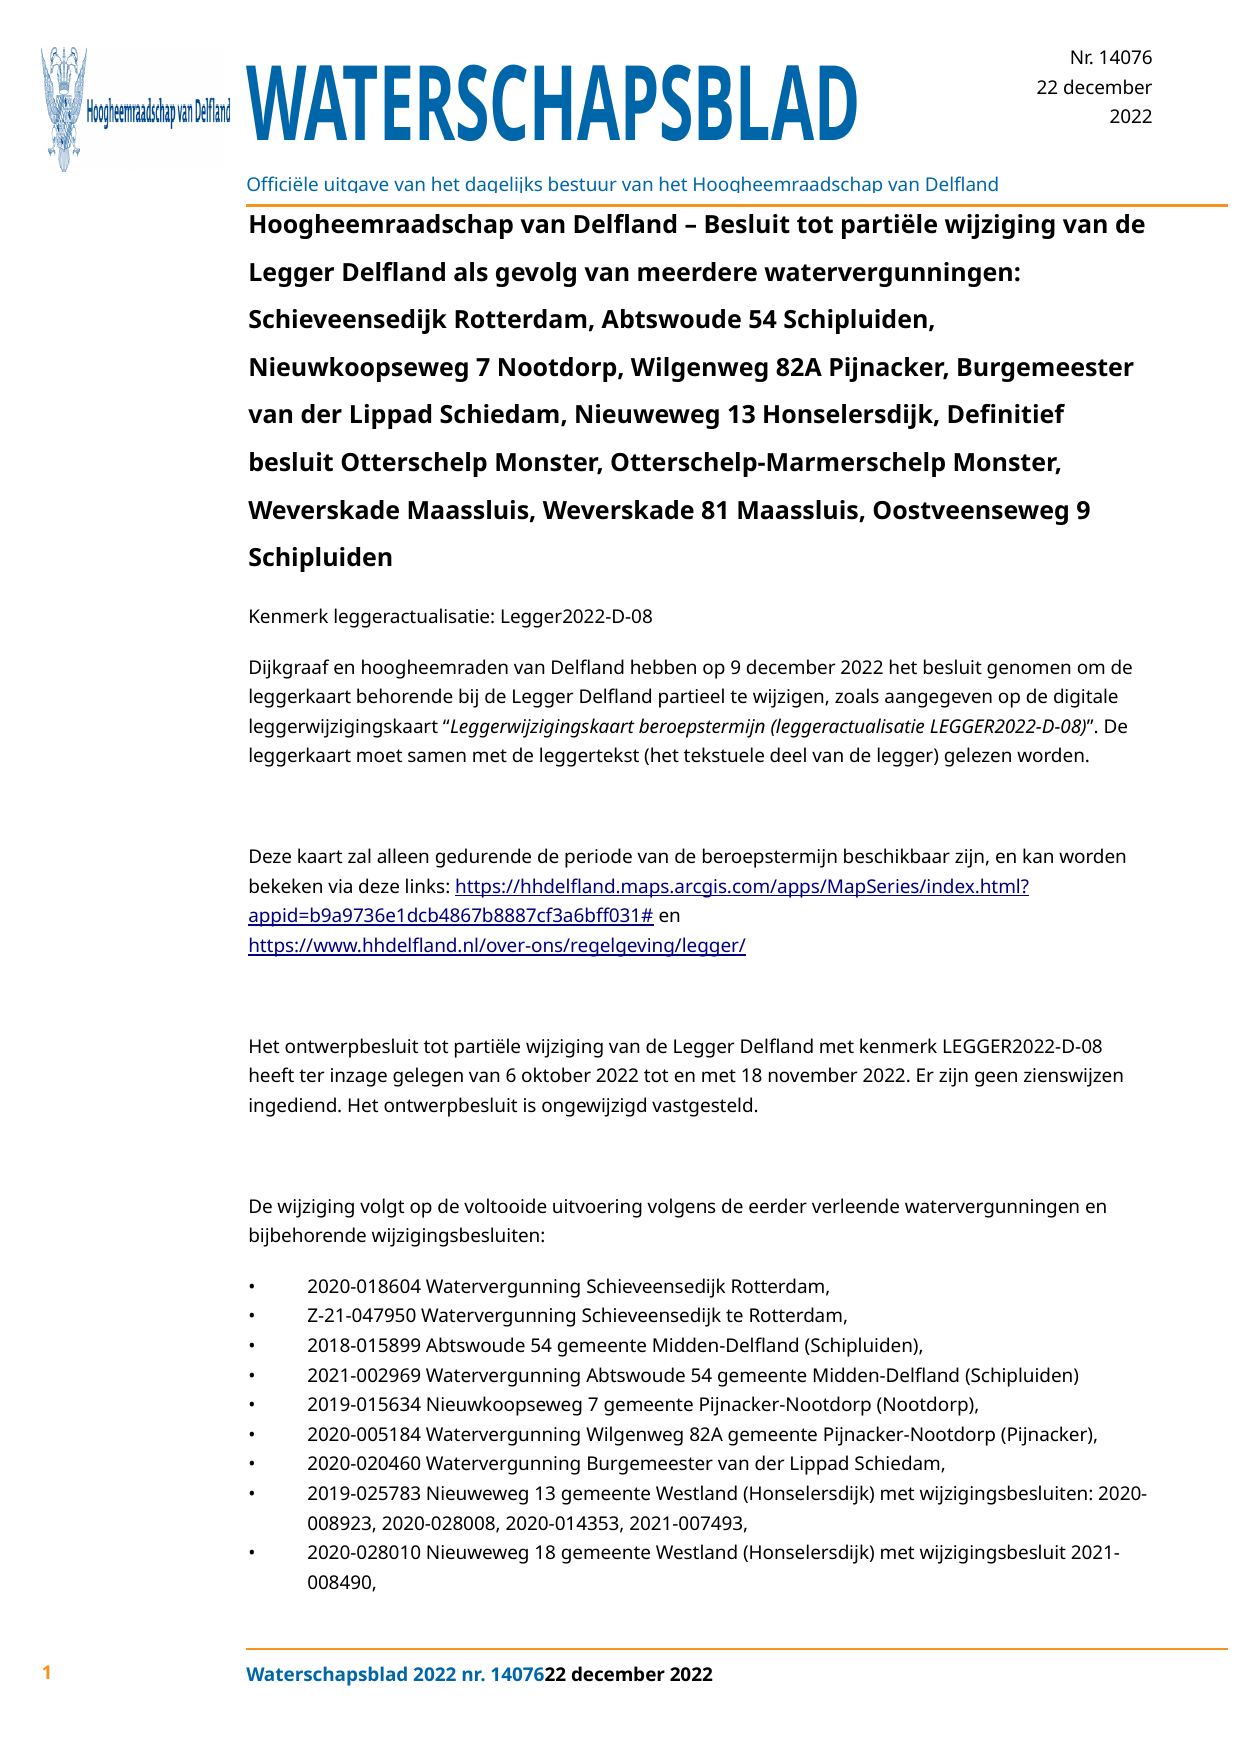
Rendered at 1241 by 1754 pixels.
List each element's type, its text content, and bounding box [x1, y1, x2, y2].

list 2018-015899 Abtswoude 54 gemeente Midden-Delfland (Schipluiden), [248, 1332, 1152, 1358]
picture [41, 47, 231, 172]
list 2020-028010 Nieuweweg 18 gemeente Westland (Honselersdijk) met wijzigingsbesluit 2021-008490, [248, 1539, 1152, 1595]
list 2020-020460 Watervergunning Burgemeester van der Lippad Schiedam, [248, 1451, 1152, 1476]
list 2019-025783 Nieuweweg 13 gemeente Westland (Honselersdijk) met wijzigingsbesluiten: 2020-008923, 2020-028008, 2020-014353, 2021-007493, [248, 1480, 1152, 1536]
text De wijziging volgt op de voltooide uitvoering volgens de eerder verleende watervergunningen en bijbehorende wijzigingsbesluiten: [248, 1193, 1152, 1248]
text Kenmerk leggeractualisatie: Legger2022-D-08 [248, 603, 1152, 629]
list 2019-015634 Nieuwkoopseweg 7 gemeente Pijnacker-Nootdorp (Nootdorp), [248, 1391, 1152, 1417]
list 2021-002969 Watervergunning Abtswoude 54 gemeente Midden-Delfland (Schipluiden) [248, 1362, 1152, 1388]
list Z-21-047950 Watervergunning Schieveensedijk te Rotterdam, [248, 1303, 1152, 1328]
text Dijkgraaf en hoogheemraden van Delfland hebben op 9 december 2022 het besluit genomen om de leggerkaart behorende bij de Legger Delfland partieel te wijzigen, zoals aangegeven op de digitale leggerwijzigingskaart “Leggerwijzigingskaart beroepstermijn (leggeractualisatie LEGGER2022-D-08)”. De leggerkaart moet samen met de leggertekst (het tekstuele deel van de legger) gelezen worden. [248, 654, 1152, 768]
text Hoogheemraadschap van Delfland – Besluit tot partiële wijziging van de Legger Delfland als gevolg van meerdere watervergunningen: Schieveensedijk Rotterdam, Abtswoude 54 Schipluiden, Nieuwkoopseweg 7 Nootdorp, Wilgenweg 82A Pijnacker, Burgemeester van der Lippad Schiedam, Nieuweweg 13 Honselersdijk, Definitief besluit Otterschelp Monster, Otterschelp-Marmerschelp Monster, Weverskade Maassluis, Weverskade 81 Maassluis, Oostveenseweg 9 Schipluiden [248, 207, 1152, 574]
text Het ontwerpbesluit tot partiële wijziging van de Legger Delfland met kenmerk LEGGER2022-D-08 heeft ter inzage gelegen van 6 oktober 2022 tot en met 18 november 2022. Er zijn geen zienswijzen ingediend. Het ontwerpbesluit is ongewijzigd vastgesteld. [248, 1033, 1152, 1118]
text Deze kaart zal alleen gedurende de periode van de beroepstermijn beschikbaar zijn, en kan worden bekeken via deze links: https://hhdelfland.maps.arcgis.com/apps/MapSeries/index.html?appid=b9a9736e1dcb4867b8887cf3a6bff031# en https://www.hhdelfland.nl/over-ons/regelgeving/legger/ [248, 843, 1152, 958]
list 2020-018604 Watervergunning Schieveensedijk Rotterdam, [248, 1273, 1152, 1299]
list 2020-005184 Watervergunning Wilgenweg 82A gemeente Pijnacker-Nootdorp (Pijnacker), [248, 1421, 1152, 1447]
